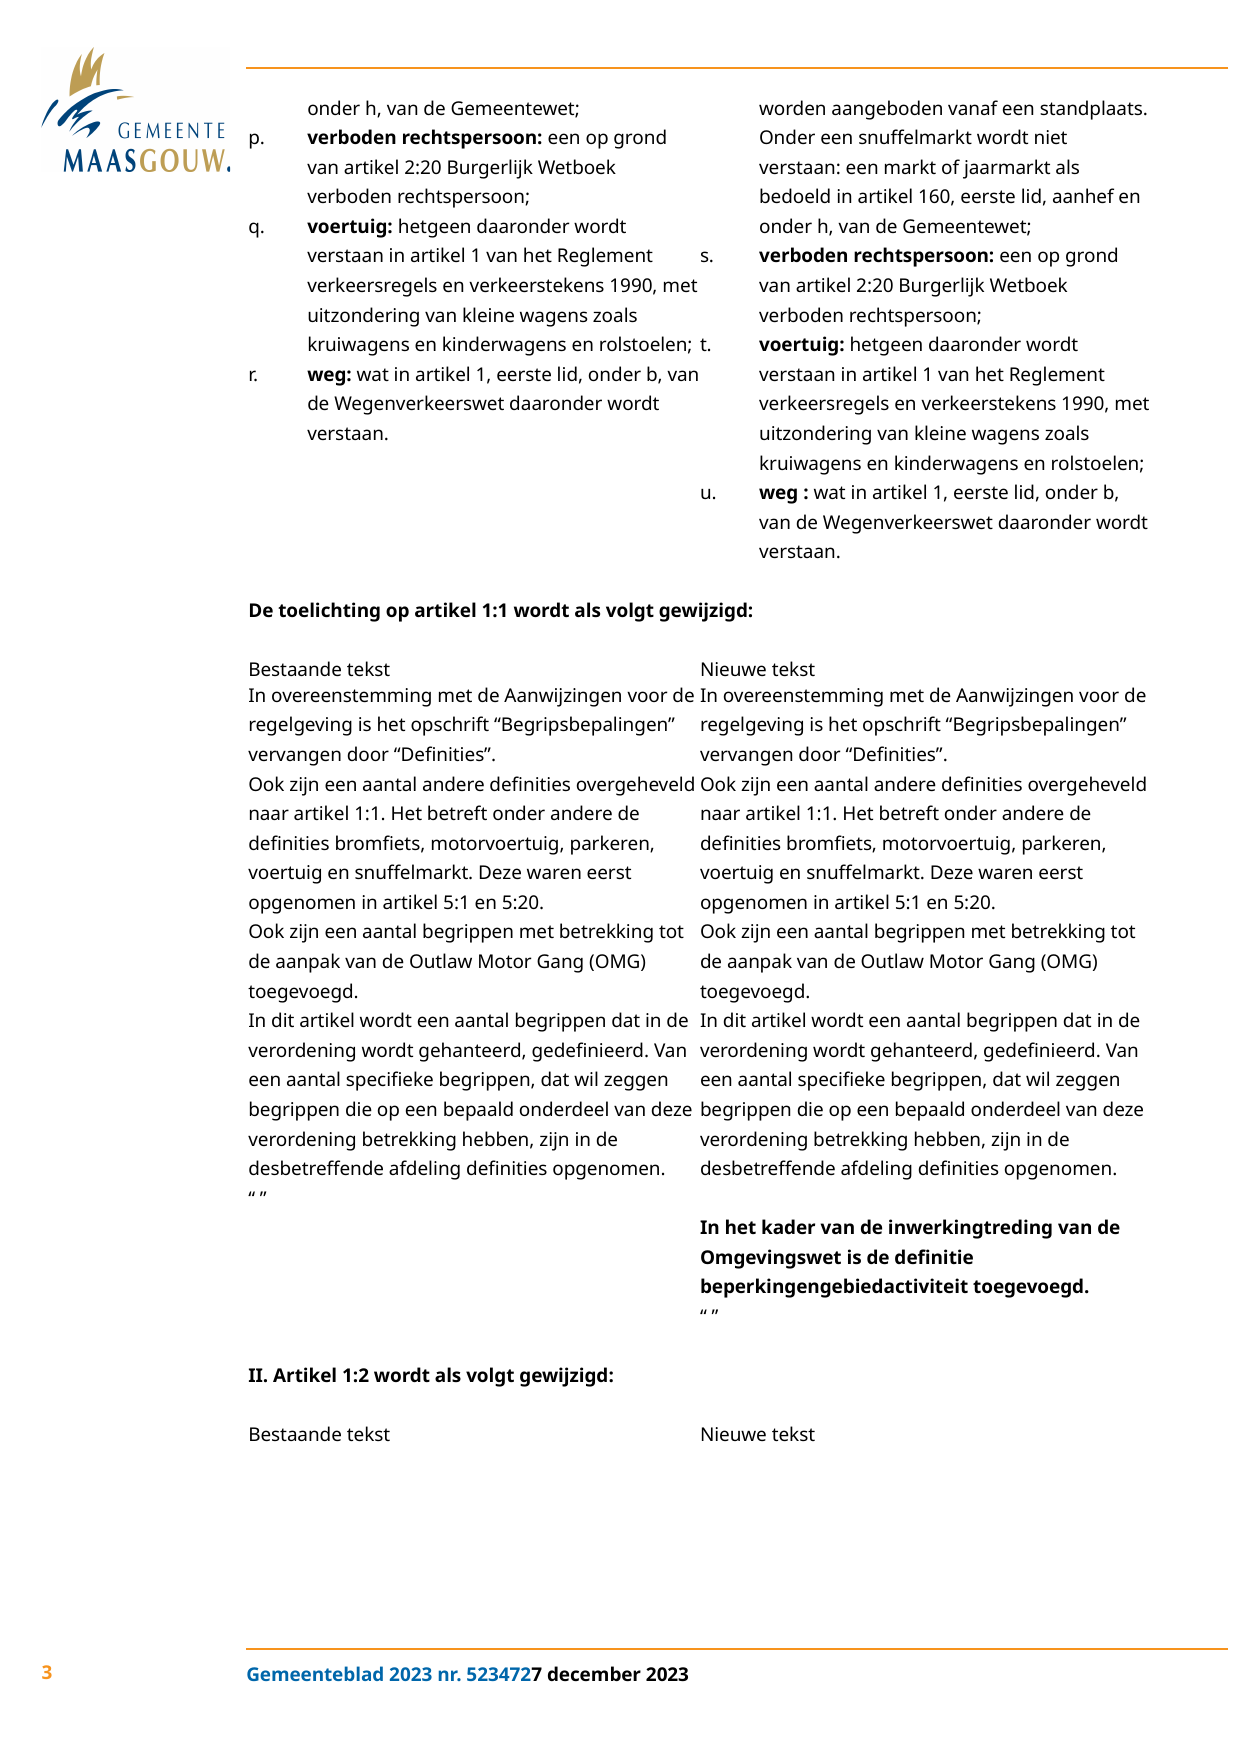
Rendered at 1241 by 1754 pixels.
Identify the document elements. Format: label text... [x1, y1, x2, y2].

table_cell onder h, van de Gemeentewet; verboden rechtspersoon: een op grond van artikel 2:20 Burgerlijk Wetboek verboden rechtspersoon; voertuig: hetgeen daaronder wordt verstaan in artikel 1 van het Reglement verkeersregels en verkeerstekens 1990, met uitzondering van kleine wagens zoals kruiwagens en kinderwagens en rolstoelen; weg: wat in artikel 1, eerste lid, onder b, van de Wegenverkeerswet daaronder wordt verstaan. [248, 95, 700, 564]
table_header Bestaande tekst [248, 656, 700, 682]
picture [41, 47, 231, 172]
table_header Nieuwe tekst [700, 656, 1152, 682]
table_cell In overeenstemming met de Aanwijzingen voor de regelgeving is het opschrift “Begripsbepalingen” vervangen door “Definities”. Ook zijn een aantal andere definities overgeheveld naar artikel 1:1. Het betreft onder andere de definities bromfiets, motorvoertuig, parkeren, voertuig en snuffelmarkt. Deze waren eerst opgenomen in artikel 5:1 en 5:20. Ook zijn een aantal begrippen met betrekking tot de aanpak van de Outlaw Motor Gang (OMG) toegevoegd. In dit artikel wordt een aantal begrippen dat in de verordening wordt gehanteerd, gedefinieerd. Van een aantal specifieke begrippen, dat wil zeggen begrippen die op een bepaald onderdeel van deze verordening betrekking hebben, zijn in de desbetreffende afdeling definities opgenomen. In het kader van de inwerkingtreding van de Omgevingswet is de definitie beperkingengebiedactiviteit toegevoegd. “ ” [700, 682, 1152, 1329]
table_cell worden aangeboden vanaf een standplaats. Onder een snuffelmarkt wordt niet verstaan: een markt of jaarmarkt als bedoeld in artikel 160, eerste lid, aanhef en onder h, van de Gemeentewet; verboden rechtspersoon: een op grond van artikel 2:20 Burgerlijk Wetboek verboden rechtspersoon; voertuig: hetgeen daaronder wordt verstaan in artikel 1 van het Reglement verkeersregels en verkeerstekens 1990, met uitzondering van kleine wagens zoals kruiwagens en kinderwagens en rolstoelen; weg : wat in artikel 1, eerste lid, onder b, van de Wegenverkeerswet daaronder wordt verstaan. [700, 95, 1152, 564]
table_header Nieuwe tekst [700, 1421, 1152, 1447]
text II. Artikel 1:2 wordt als volgt gewijzigd: [248, 1362, 1152, 1388]
text De toelichting op artikel 1:1 wordt als volgt gewijzigd: [248, 597, 1152, 623]
table_cell In overeenstemming met de Aanwijzingen voor de regelgeving is het opschrift “Begripsbepalingen” vervangen door “Definities”. Ook zijn een aantal andere definities overgeheveld naar artikel 1:1. Het betreft onder andere de definities bromfiets, motorvoertuig, parkeren, voertuig en snuffelmarkt. Deze waren eerst opgenomen in artikel 5:1 en 5:20. Ook zijn een aantal begrippen met betrekking tot de aanpak van de Outlaw Motor Gang (OMG) toegevoegd. In dit artikel wordt een aantal begrippen dat in de verordening wordt gehanteerd, gedefinieerd. Van een aantal specifieke begrippen, dat wil zeggen begrippen die op een bepaald onderdeel van deze verordening betrekking hebben, zijn in de desbetreffende afdeling definities opgenomen. “ ” [248, 682, 700, 1329]
table_header Bestaande tekst [248, 1421, 700, 1447]
